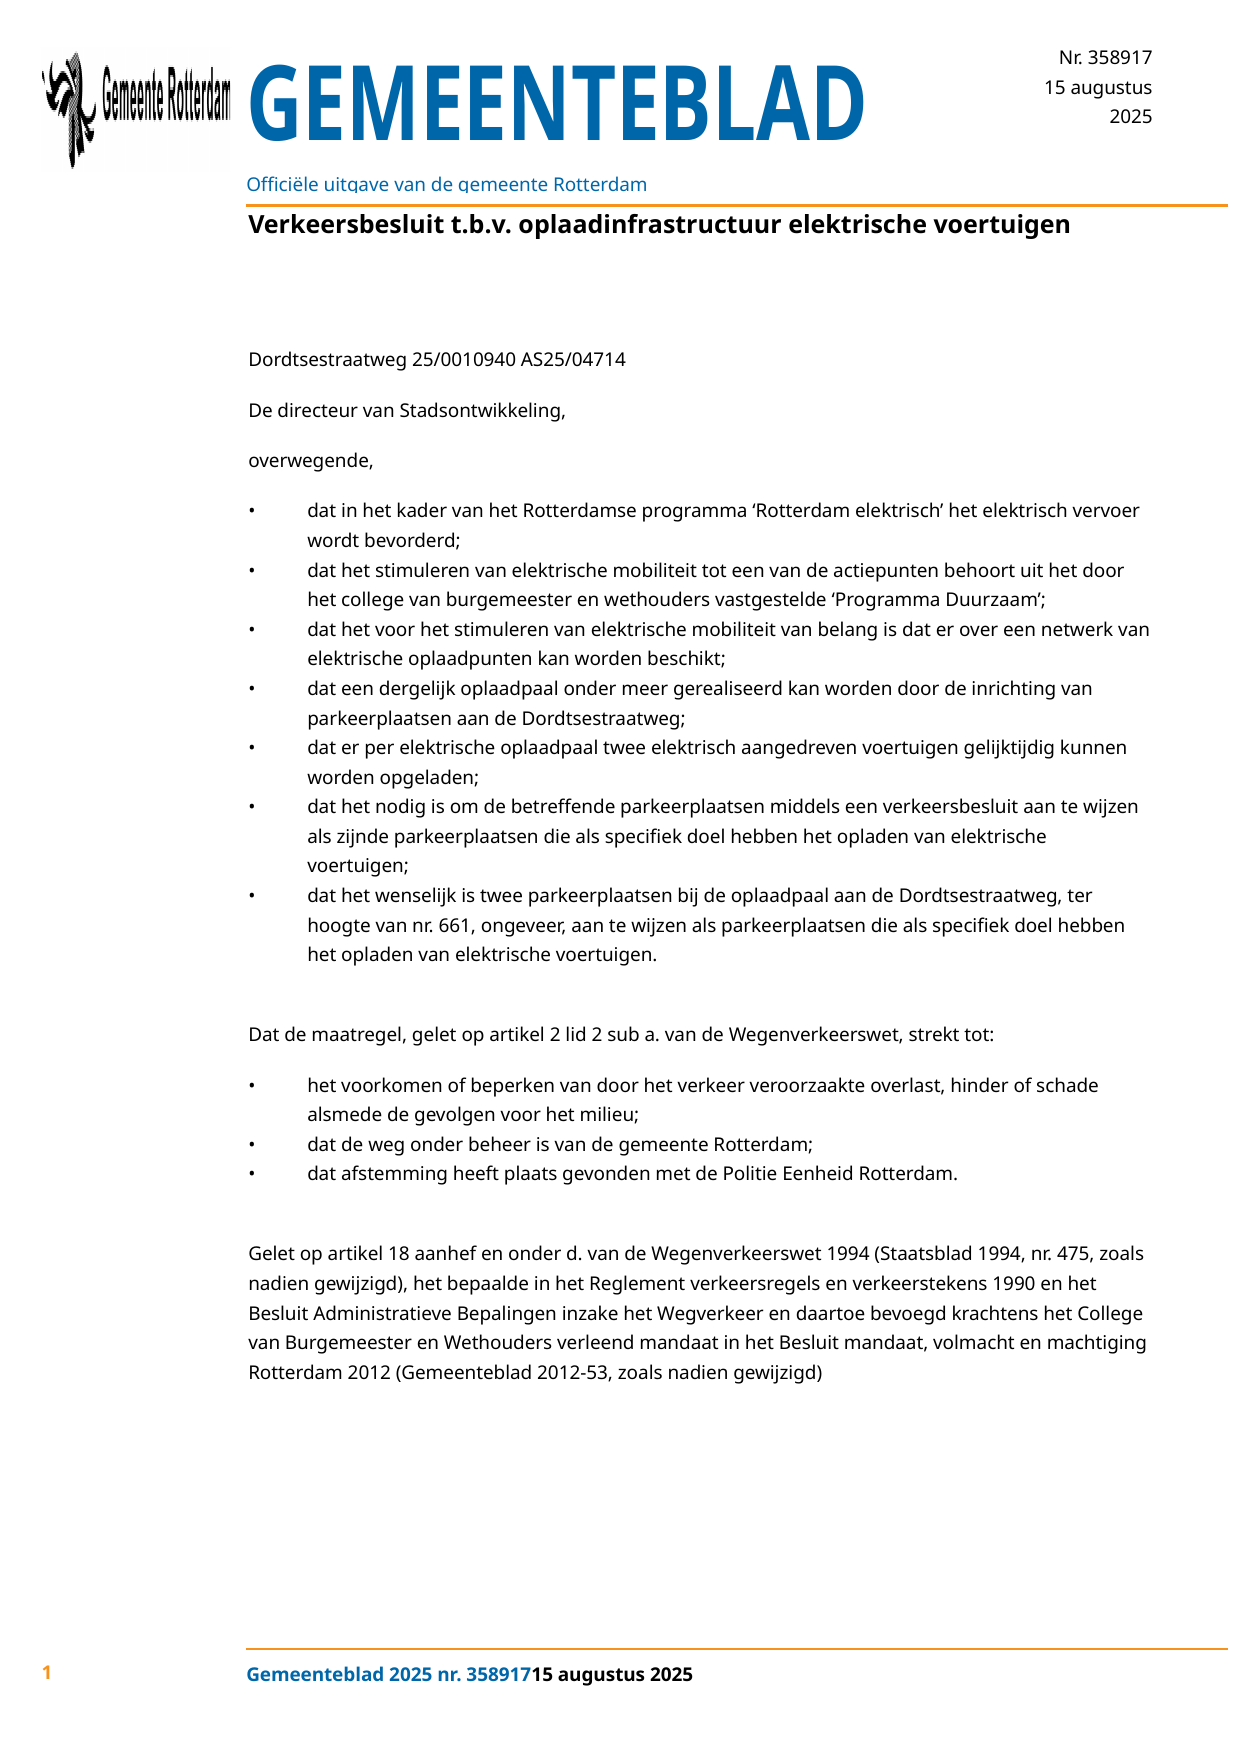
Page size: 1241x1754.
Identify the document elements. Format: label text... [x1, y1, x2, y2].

list dat afstemming heeft plaats gevonden met de Politie Eenheid Rotterdam. [248, 1161, 1152, 1186]
list dat er per elektrische oplaadpaal twee elektrisch aangedreven voertuigen gelijktijdig kunnen worden opgeladen; [248, 734, 1152, 790]
list dat het nodig is om de betreffende parkeerplaatsen middels een verkeersbesluit aan te wijzen als zijnde parkeerplaatsen die als specifiek doel hebben het opladen van elektrische voertuigen; [248, 793, 1152, 878]
text Dat de maatregel, gelet op artikel 2 lid 2 sub a. van de Wegenverkeerswet, strekt tot: [248, 1021, 1152, 1047]
text De directeur van Stadsontwikkeling, [248, 397, 1152, 423]
picture [41, 47, 231, 172]
list dat een dergelijk oplaadpaal onder meer gerealiseerd kan worden door de inrichting van parkeerplaatsen aan de Dordtsestraatweg; [248, 675, 1152, 731]
text overwegende, [248, 447, 1152, 473]
list dat de weg onder beheer is van de gemeente Rotterdam; [248, 1131, 1152, 1157]
text Verkeersbesluit t.b.v. oplaadinfrastructuur elektrische voertuigen [248, 207, 1152, 241]
text Gelet op artikel 18 aanhef en onder d. van de Wegenverkeerswet 1994 (Staatsblad 1994, nr. 475, zoals nadien gewijzigd), het bepaalde in het Reglement verkeersregels en verkeerstekens 1990 en het Besluit Administratieve Bepalingen inzake het Wegverkeer en daartoe bevoegd krachtens het College van Burgemeester en Wethouders verleend mandaat in het Besluit mandaat, volmacht en machtiging Rotterdam 2012 (Gemeenteblad 2012-53, zoals nadien gewijzigd) [248, 1241, 1152, 1385]
list dat het voor het stimuleren van elektrische mobiliteit van belang is dat er over een netwerk van elektrische oplaadpunten kan worden beschikt; [248, 616, 1152, 671]
list dat het wenselijk is twee parkeerplaatsen bij de oplaadpaal aan de Dordtsestraatweg, ter hoogte van nr. 661, ongeveer, aan te wijzen als parkeerplaatsen die als specifiek doel hebben het opladen van elektrische voertuigen. [248, 882, 1152, 967]
list dat in het kader van het Rotterdamse programma ‘Rotterdam elektrisch’ het elektrisch vervoer wordt bevorderd; [248, 498, 1152, 553]
text Dordtsestraatweg 25/0010940 AS25/04714 [248, 346, 1152, 372]
list dat het stimuleren van elektrische mobiliteit tot een van de actiepunten behoort uit het door het college van burgemeester en wethouders vastgestelde ‘Programma Duurzaam’; [248, 557, 1152, 612]
list het voorkomen of beperken van door het verkeer veroorzaakte overlast, hinder of schade alsmede de gevolgen voor het milieu; [248, 1072, 1152, 1127]
